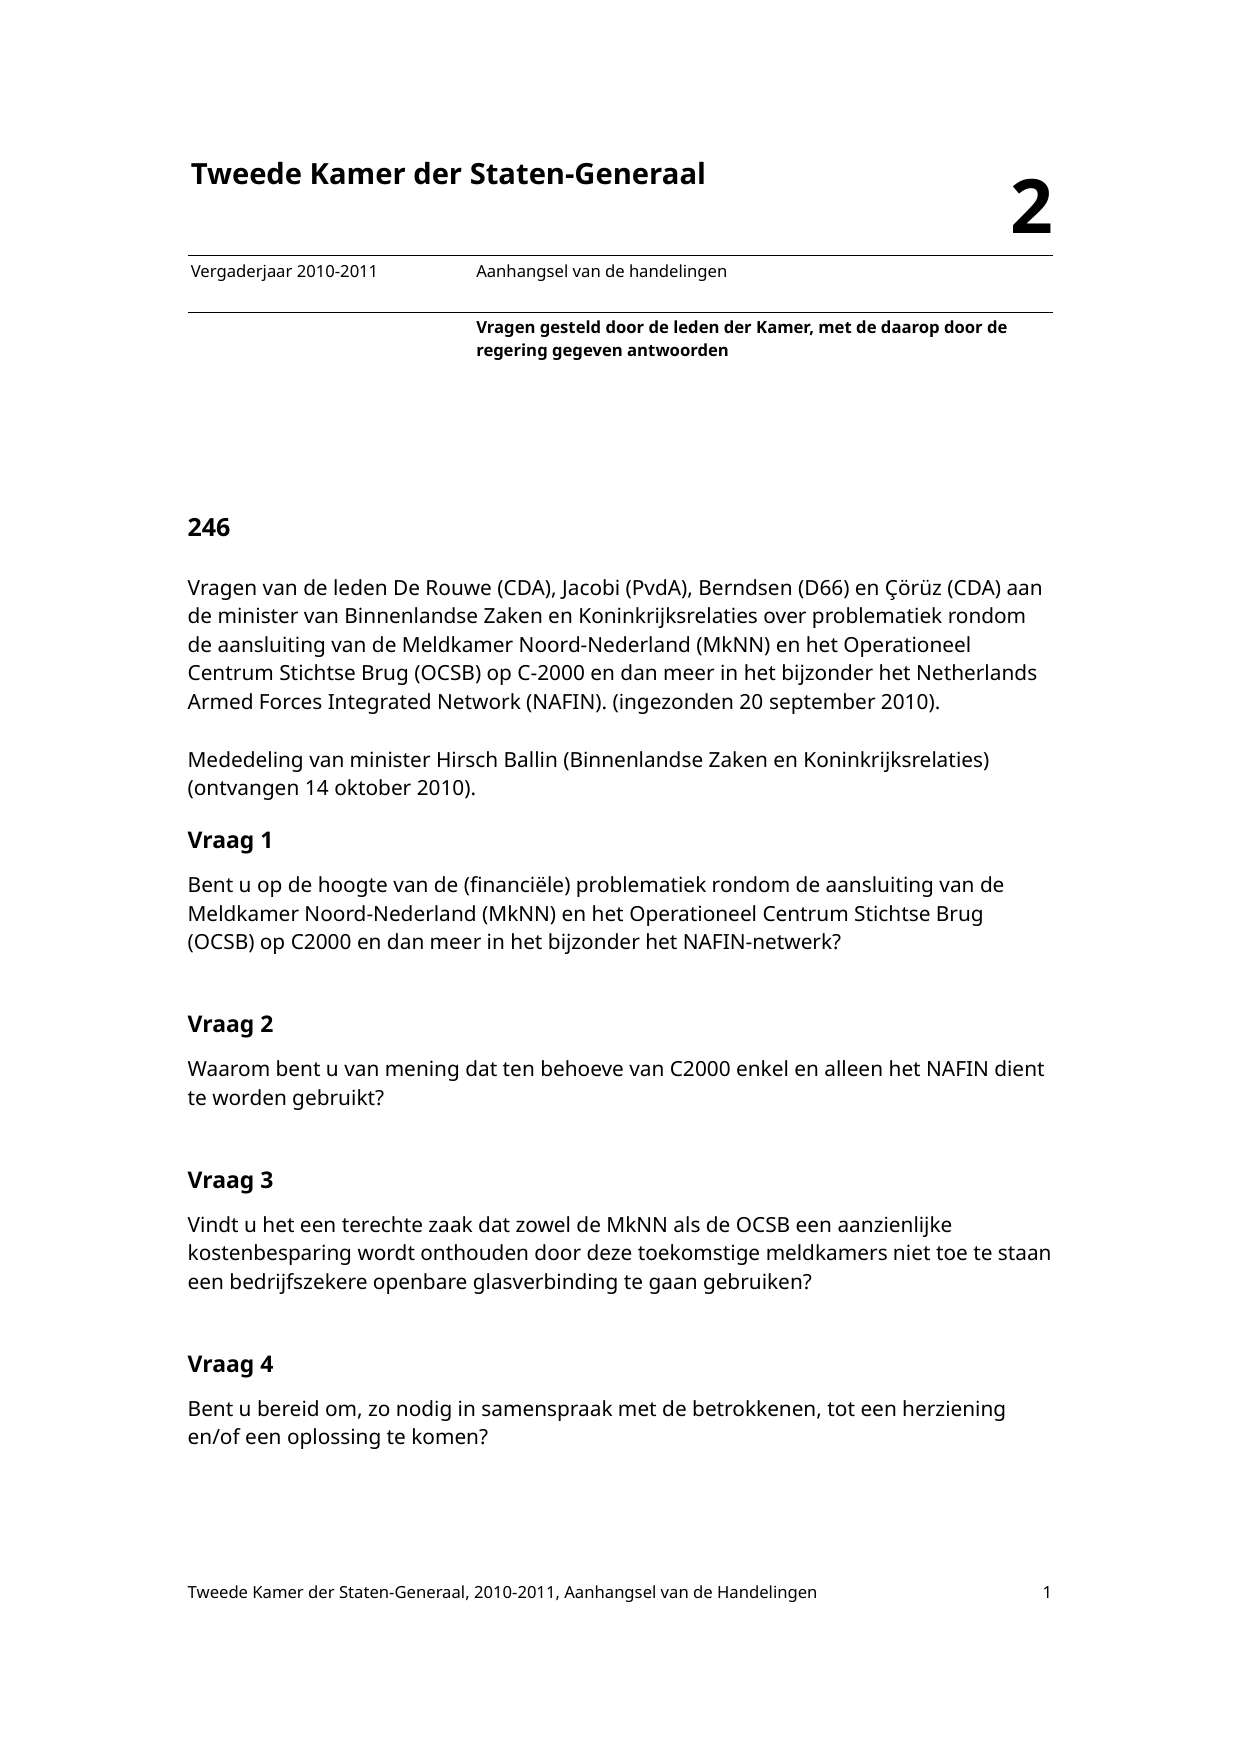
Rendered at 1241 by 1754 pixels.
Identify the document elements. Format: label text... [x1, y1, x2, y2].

table_cell Aanhangsel van de handelingen [473, 256, 1053, 312]
subtitle Vraag 3 [187, 1164, 1053, 1195]
table_header 2 [880, 150, 1053, 255]
text Mededeling van minister Hirsch Ballin (Binnenlandse Zaken en Koninkrijksrelaties) (ontvangen 14 oktober 2010). [187, 745, 1053, 802]
text Vragen van de leden De Rouwe (CDA), Jacobi (PvdA), Berndsen (D66) en Çörüz (CDA) aan de minister van Binnenlandse Zaken en Koninkrijksrelaties over problematiek rondom de aansluiting van de Meldkamer Noord-Nederland (MkNN) en het Operationeel Centrum Stichtse Brug (OCSB) op C-2000 en dan meer in het bijzonder het Netherlands Armed Forces Integrated Network (NAFIN). (ingezonden 20 september 2010). [187, 573, 1053, 715]
table_header Tweede Kamer der Staten-Generaal [188, 150, 879, 255]
table_cell [188, 313, 473, 361]
text Waarom bent u van mening dat ten behoeve van C2000 enkel en alleen het NAFIN dient te worden gebruikt? [187, 1054, 1053, 1111]
text Bent u bereid om, zo nodig in samenspraak met de betrokkenen, tot een herziening en/of een oplossing te komen? [187, 1394, 1053, 1451]
table_cell Vragen gesteld door de leden der Kamer, met de daarop door de regering gegeven antwoorden [473, 313, 1053, 361]
subtitle Vraag 4 [187, 1348, 1053, 1379]
text 246 [187, 509, 1053, 543]
subtitle Vraag 2 [187, 1008, 1053, 1039]
text Vindt u het een terechte zaak dat zowel de MkNN als de OCSB een aanzienlijke kostenbesparing wordt onthouden door deze toekomstige meldkamers niet toe te staan een bedrijfszekere openbare glasverbinding te gaan gebruiken? [187, 1210, 1053, 1295]
table_cell Vergaderjaar 2010-2011 [188, 256, 473, 312]
text Bent u op de hoogte van de (financiële) problematiek rondom de aansluiting van de Meldkamer Noord-Nederland (MkNN) en het Operationeel Centrum Stichtse Brug (OCSB) op C2000 en dan meer in het bijzonder het NAFIN-netwerk? [187, 870, 1053, 956]
subtitle Vraag 1 [187, 824, 1053, 855]
